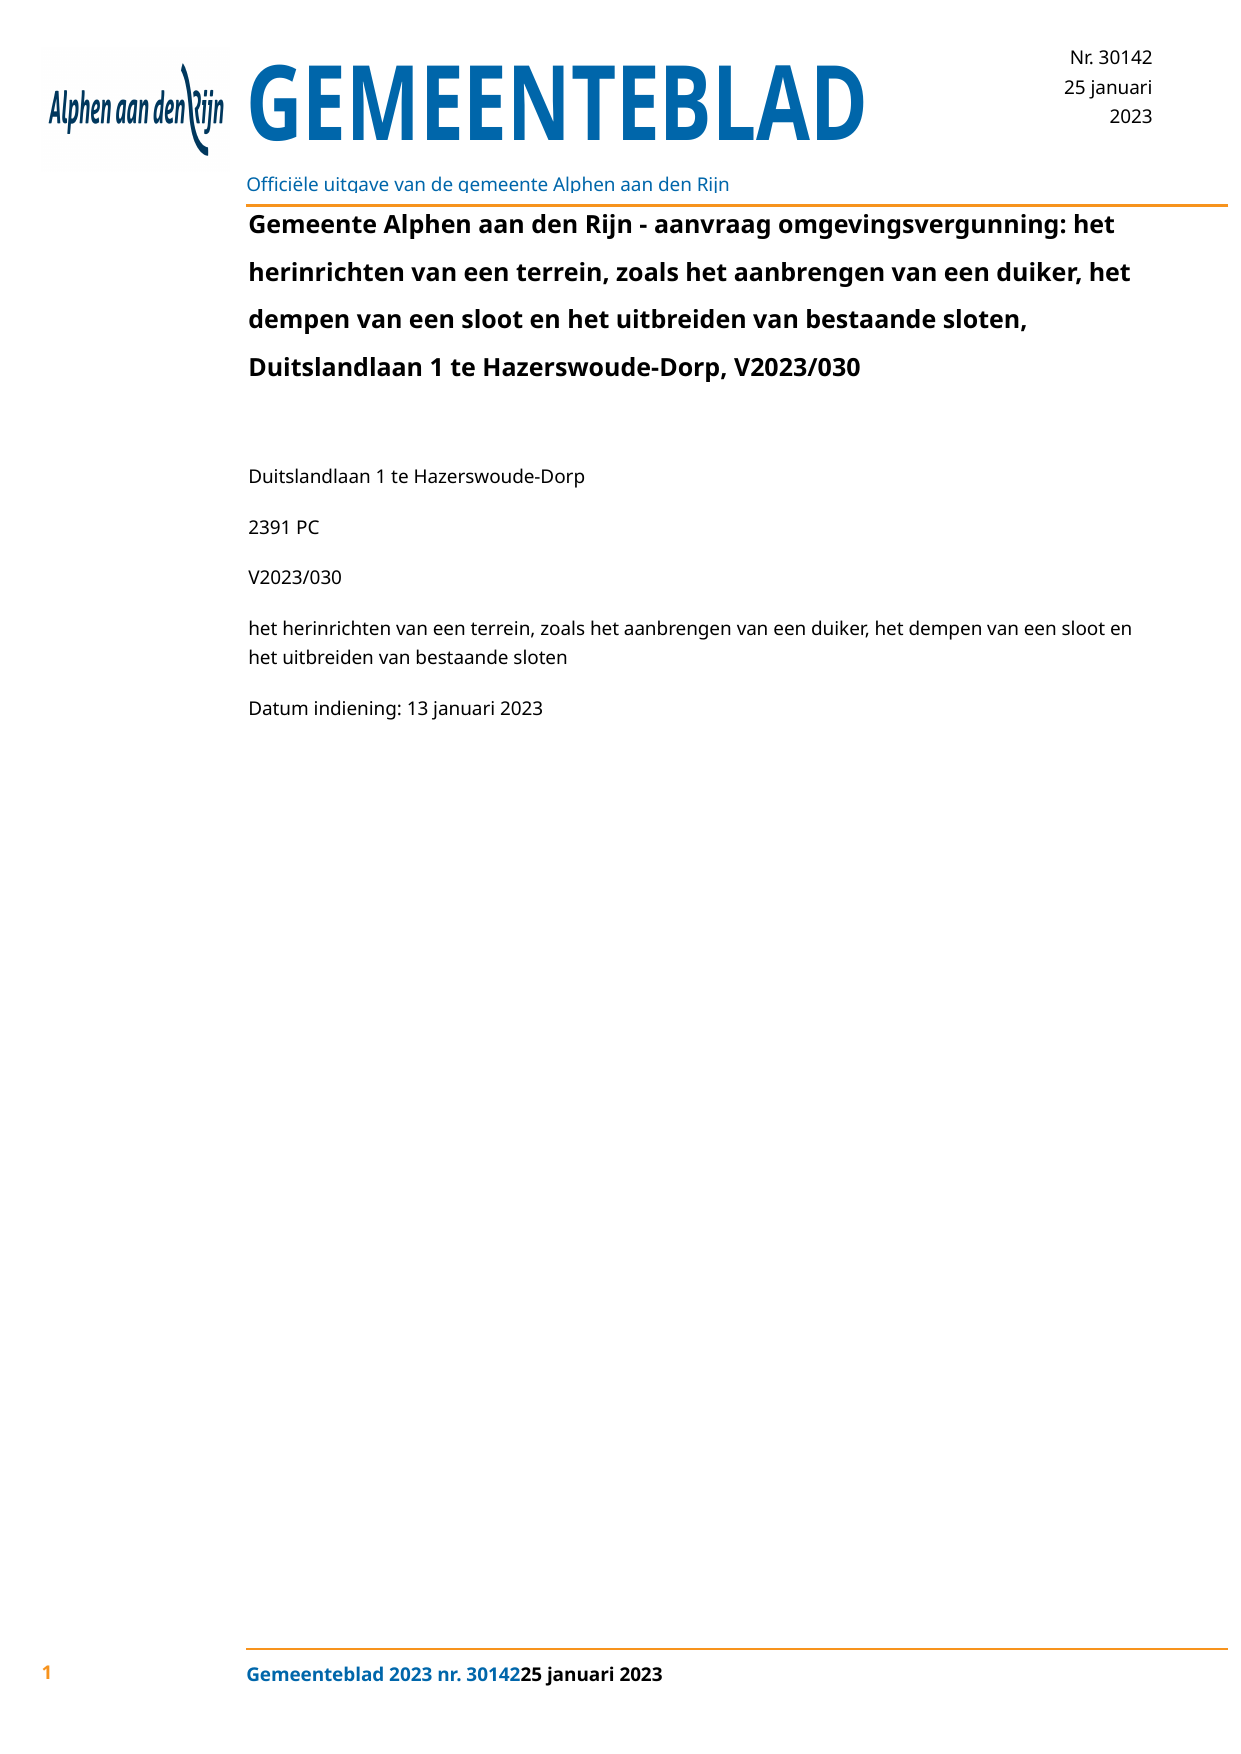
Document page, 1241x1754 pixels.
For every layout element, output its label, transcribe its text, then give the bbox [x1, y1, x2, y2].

text V2023/030 [248, 564, 1152, 590]
text Datum indiening: 13 januari 2023 [248, 695, 1152, 721]
text Gemeente Alphen aan den Rijn - aanvraag omgevingsvergunning: het herinrichten van een terrein, zoals het aanbrengen van een duiker, het dempen van een sloot en het uitbreiden van bestaande sloten, Duitslandlaan 1 te Hazerswoude-Dorp, V2023/030 [248, 207, 1152, 384]
picture [41, 47, 231, 172]
text 2391 PC [248, 514, 1152, 540]
text Duitslandlaan 1 te Hazerswoude-Dorp [248, 463, 1152, 489]
text het herinrichten van een terrein, zoals het aanbrengen van een duiker, het dempen van een sloot en het uitbreiden van bestaande sloten [248, 615, 1152, 670]
